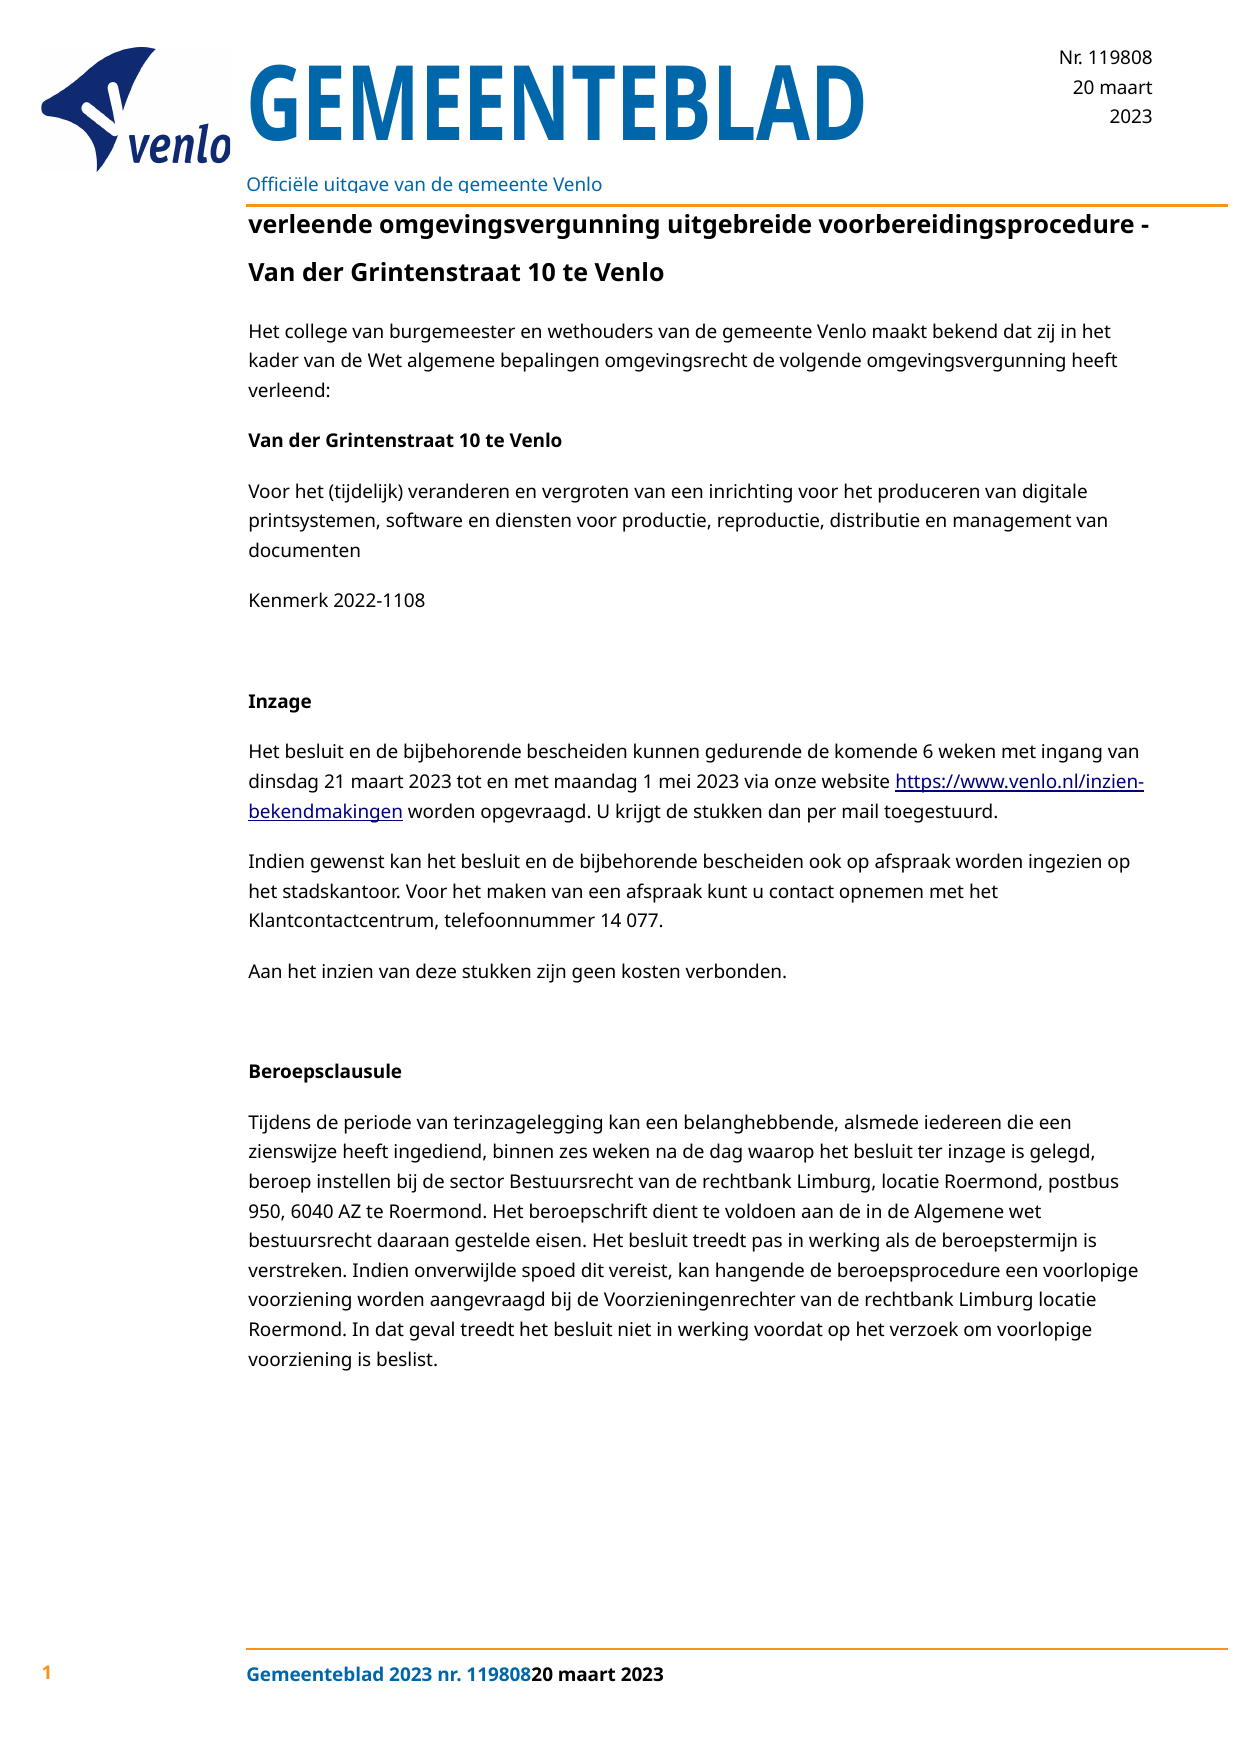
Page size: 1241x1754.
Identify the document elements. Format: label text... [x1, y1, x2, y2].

text Kenmerk 2022-1108 [248, 587, 1152, 613]
text verleende omgevingsvergunning uitgebreide voorbereidingsprocedure - Van der Grintenstraat 10 te Venlo [248, 207, 1152, 288]
text Voor het (tijdelijk) veranderen en vergroten van een inrichting voor het produceren van digitale printsystemen, software en diensten voor productie, reproductie, distributie en management van documenten [248, 478, 1152, 563]
text Tijdens de periode van terinzagelegging kan een belanghebbende, alsmede iedereen die een zienswijze heeft ingediend, binnen zes weken na de dag waarop het besluit ter inzage is gelegd, beroep instellen bij de sector Bestuursrecht van de rechtbank Limburg, locatie Roermond, postbus 950, 6040 AZ te Roermond. Het beroepschrift dient te voldoen aan de in de Algemene wet bestuursrecht daaraan gestelde eisen. Het besluit treedt pas in werking als de beroepstermijn is verstreken. Indien onverwijlde spoed dit vereist, kan hangende de beroepsprocedure een voorlopige voorziening worden aangevraagd bij de Voorzieningenrechter van de rechtbank Limburg locatie Roermond. In dat geval treedt het besluit niet in werking voordat op het verzoek om voorlopige voorziening is beslist. [248, 1109, 1152, 1372]
text Het college van burgemeester en wethouders van de gemeente Venlo maakt bekend dat zij in het kader van de Wet algemene bepalingen omgevingsrecht de volgende omgevingsvergunning heeft verleend: [248, 318, 1152, 403]
text Beroepsclausule [248, 1059, 1152, 1084]
text Indien gewenst kan het besluit en de bijbehorende bescheiden ook op afspraak worden ingezien op het stadskantoor. Voor het maken van een afspraak kunt u contact opnemen met het Klantcontactcentrum, telefoonnummer 14 077. [248, 848, 1152, 933]
text Het besluit en de bijbehorende bescheiden kunnen gedurende de komende 6 weken met ingang van dinsdag 21 maart 2023 tot en met maandag 1 mei 2023 via onze website https://www.venlo.nl/inzien-bekendmakingen worden opgevraagd. U krijgt de stukken dan per mail toegestuurd. [248, 739, 1152, 824]
text Van der Grintenstraat 10 te Venlo [248, 427, 1152, 453]
text Inzage [248, 688, 1152, 714]
picture [41, 47, 231, 172]
text Aan het inzien van deze stukken zijn geen kosten verbonden. [248, 958, 1152, 984]
